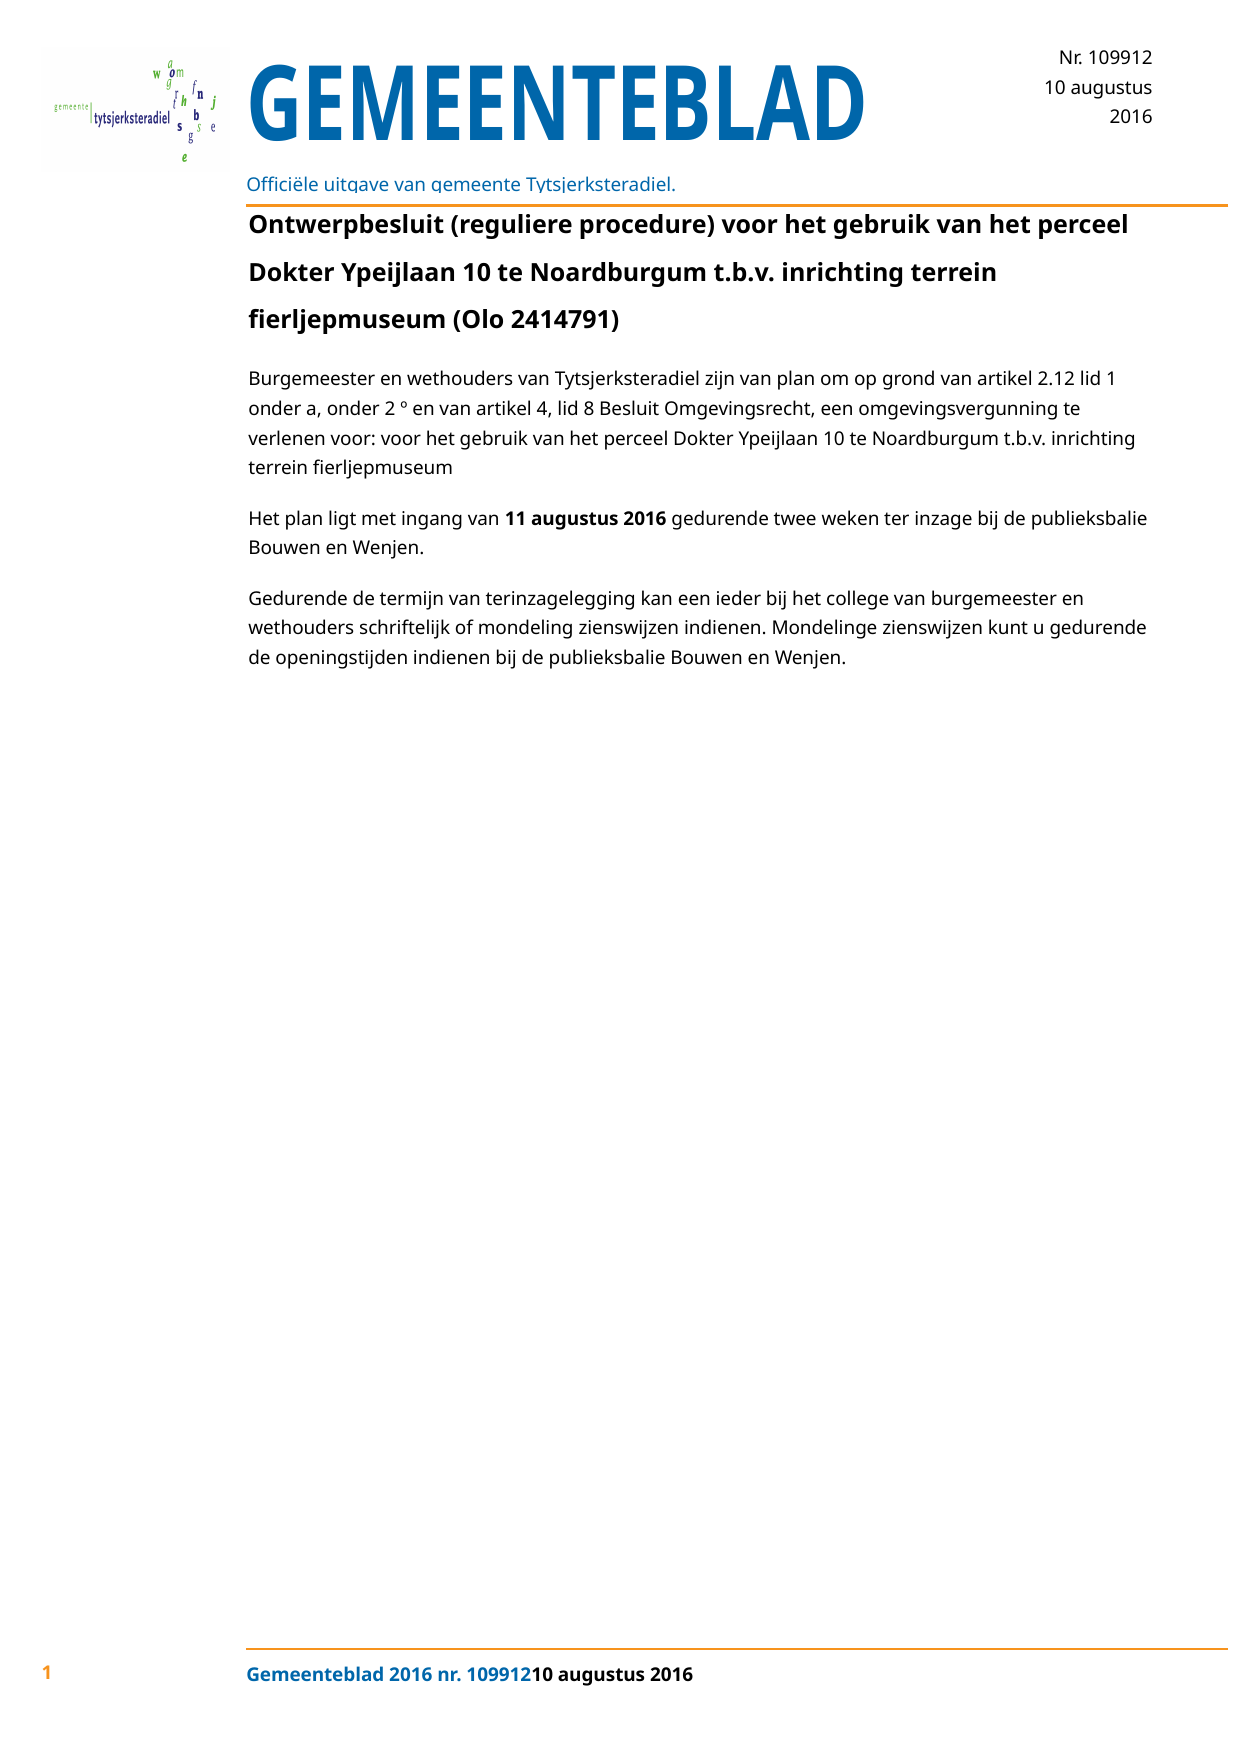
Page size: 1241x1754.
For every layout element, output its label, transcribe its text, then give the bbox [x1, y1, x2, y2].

text Ontwerpbesluit (reguliere procedure) voor het gebruik van het perceel Dokter Ypeijlaan 10 te Noardburgum t.b.v. inrichting terrein fierljepmuseum (Olo 2414791) [248, 207, 1152, 336]
text Gedurende de termijn van terinzagelegging kan een ieder bij het college van burgemeester en wethouders schriftelijk of mondeling zienswijzen indienen. Mondelinge zienswijzen kunt u gedurende de openingstijden indienen bij de publieksbalie Bouwen en Wenjen. [248, 585, 1152, 669]
picture [41, 47, 231, 172]
text Burgemeester en wethouders van Tytsjerksteradiel zijn van plan om op grond van artikel 2.12 lid 1 onder a, onder 2 º en van artikel 4, lid 8 Besluit Omgevingsrecht, een omgevingsvergunning te verlenen voor: voor het gebruik van het perceel Dokter Ypeijlaan 10 te Noardburgum t.b.v. inrichting terrein fierljepmuseum [248, 366, 1152, 480]
text Het plan ligt met ingang van 11 augustus 2016 gedurende twee weken ter inzage bij de publieksbalie Bouwen en Wenjen. [248, 505, 1152, 560]
